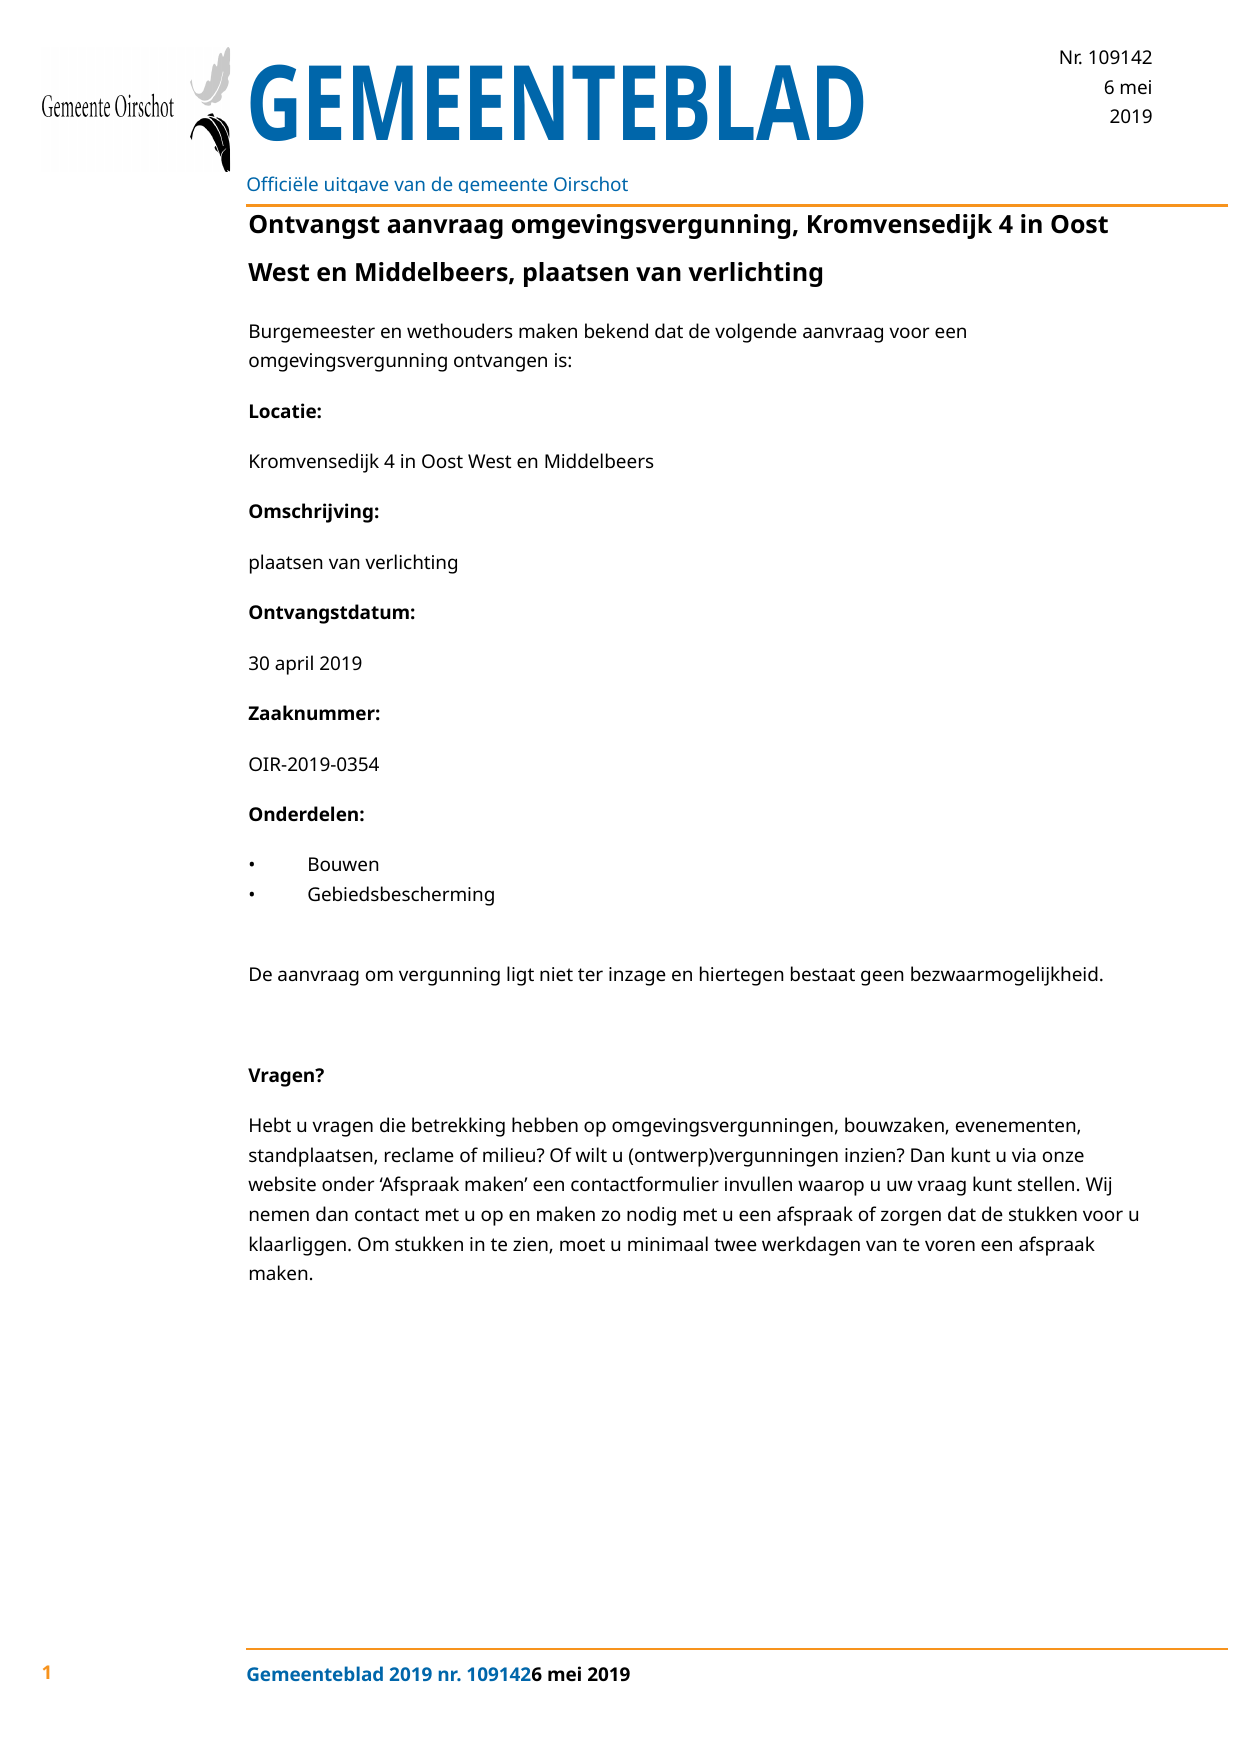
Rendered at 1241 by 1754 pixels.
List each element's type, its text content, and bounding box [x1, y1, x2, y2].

text OIR-2019-0354 [248, 751, 1152, 777]
text De aanvraag om vergunning ligt niet ter inzage en hiertegen bestaat geen bezwaarmogelijkheid. [248, 961, 1152, 987]
text Kromvensedijk 4 in Oost West en Middelbeers [248, 448, 1152, 474]
text Vragen? [248, 1062, 1152, 1088]
text Burgemeester en wethouders maken bekend dat de volgende aanvraag voor een omgevingsvergunning ontvangen is: [248, 318, 1152, 373]
text Onderdelen: [248, 801, 1152, 827]
text plaatsen van verlichting [248, 549, 1152, 575]
text Ontvangst aanvraag omgevingsvergunning, Kromvensedijk 4 in Oost West en Middelbeers, plaatsen van verlichting [248, 207, 1152, 288]
list Gebiedsbescherming [248, 881, 1152, 907]
list Bouwen [248, 852, 1152, 877]
text Locatie: [248, 398, 1152, 424]
text Omschrijving: [248, 499, 1152, 524]
text 30 april 2019 [248, 650, 1152, 676]
text Zaaknummer: [248, 700, 1152, 726]
picture [41, 47, 231, 172]
text Ontvangstdatum: [248, 599, 1152, 625]
text Hebt u vragen die betrekking hebben op omgevingsvergunningen, bouwzaken, evenementen, standplaatsen, reclame of milieu? Of wilt u (ontwerp)vergunningen inzien? Dan kunt u via onze website onder ‘Afspraak maken’ een contactformulier invullen waarop u uw vraag kunt stellen. Wij nemen dan contact met u op en maken zo nodig met u een afspraak of zorgen dat de stukken voor u klaarliggen. Om stukken in te zien, moet u minimaal twee werkdagen van te voren een afspraak maken. [248, 1112, 1152, 1286]
